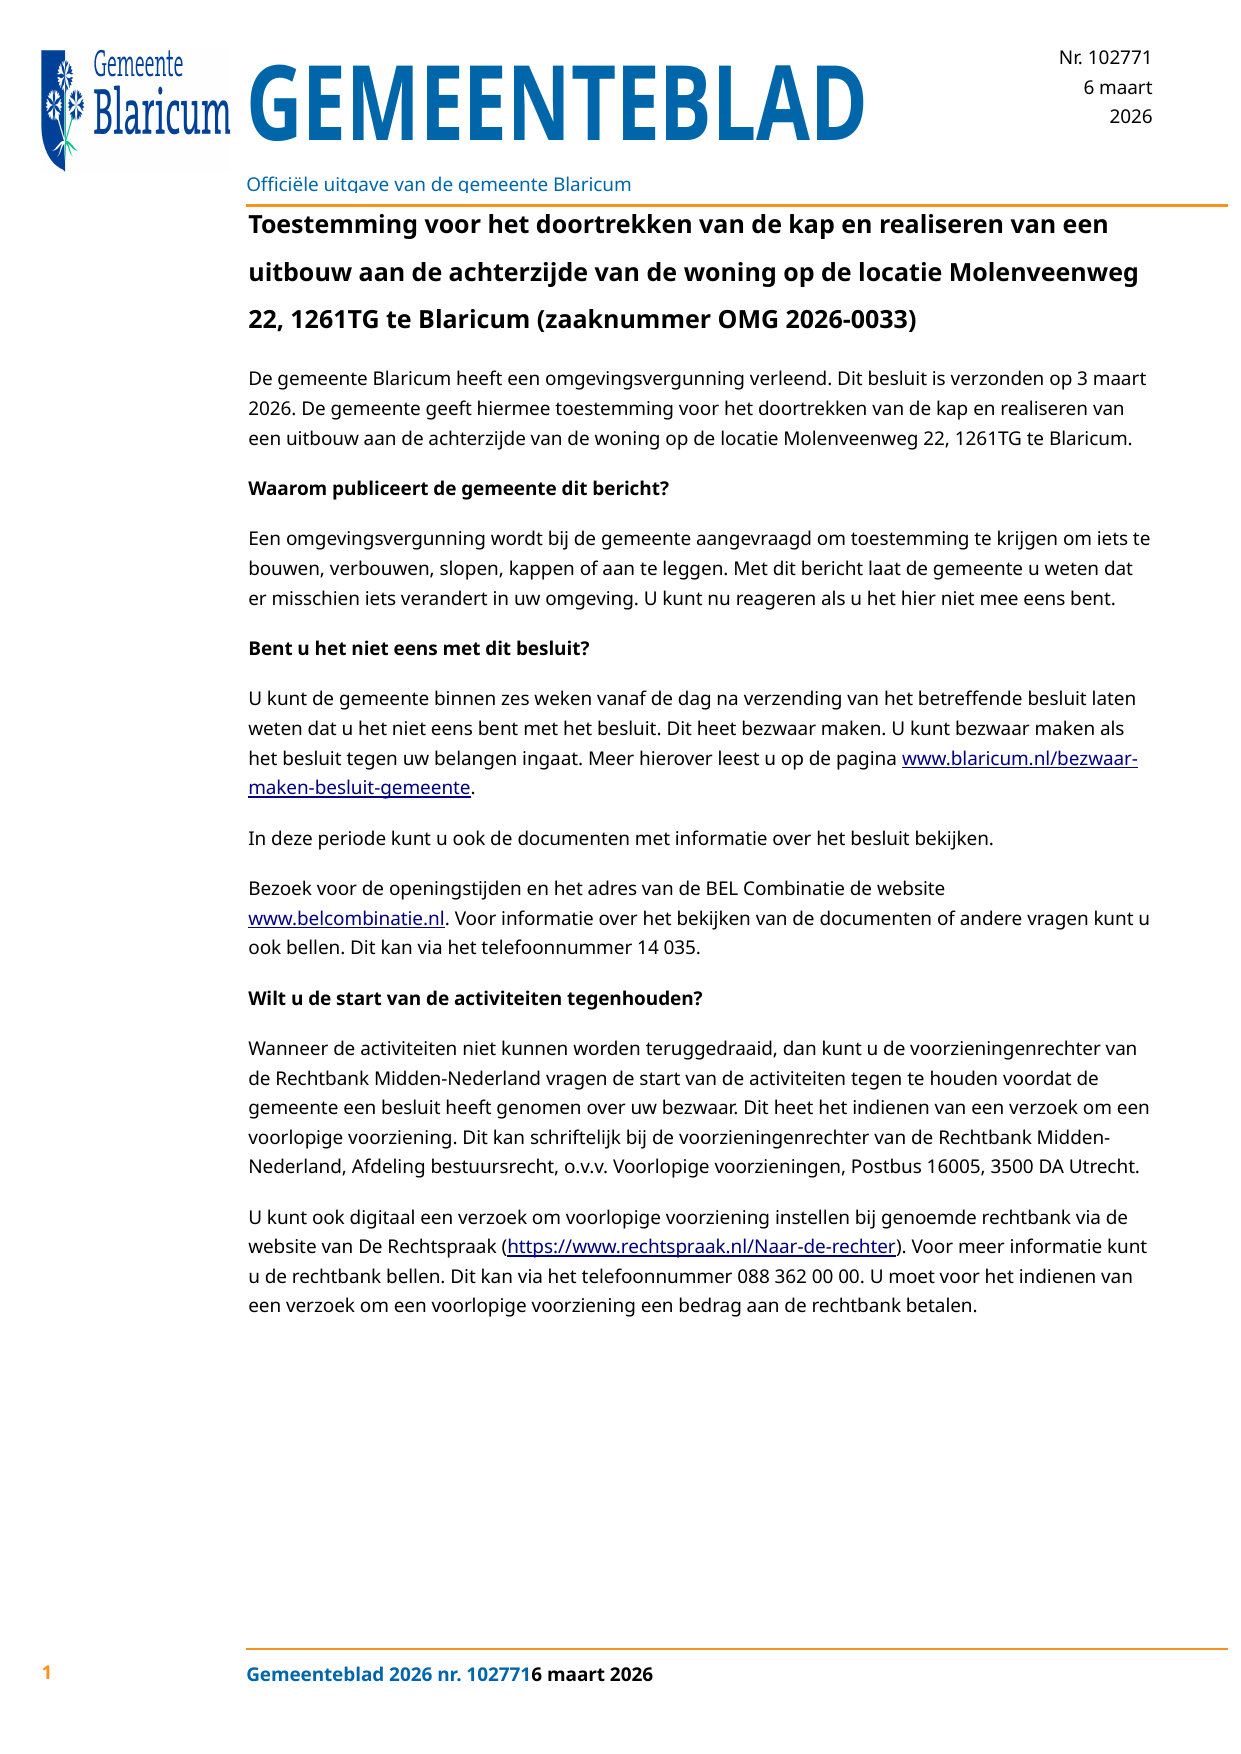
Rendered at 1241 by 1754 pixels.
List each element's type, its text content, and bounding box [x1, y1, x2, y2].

text De gemeente Blaricum heeft een omgevingsvergunning verleend. Dit besluit is verzonden op 3 maart 2026. De gemeente geeft hiermee toestemming voor het doortrekken van de kap en realiseren van een uitbouw aan de achterzijde van de woning op de locatie Molenveenweg 22, 1261TG te Blaricum. [248, 366, 1152, 450]
text Bent u het niet eens met dit besluit? [248, 635, 1152, 661]
text Waarom publiceert de gemeente dit bericht? [248, 475, 1152, 501]
text In deze periode kunt u ook de documenten met informatie over het besluit bekijken. [248, 825, 1152, 850]
text U kunt de gemeente binnen zes weken vanaf de dag na verzending van het betreffende besluit laten weten dat u het niet eens bent met het besluit. Dit heet bezwaar maken. U kunt bezwaar maken als het besluit tegen uw belangen ingaat. Meer hierover leest u op de pagina www.blaricum.nl/bezwaar-maken-besluit-gemeente. [248, 686, 1152, 800]
picture [41, 47, 231, 172]
text U kunt ook digitaal een verzoek om voorlopige voorziening instellen bij genoemde rechtbank via de website van De Rechtspraak (https://www.rechtspraak.nl/Naar-de-rechter). Voor meer informatie kunt u de rechtbank bellen. Dit kan via het telefoonnummer 088 362 00 00. U moet voor het indienen van een verzoek om een voorlopige voorziening een bedrag aan de rechtbank betalen. [248, 1204, 1152, 1318]
text Toestemming voor het doortrekken van de kap en realiseren van een uitbouw aan de achterzijde van de woning op de locatie Molenveenweg 22, 1261TG te Blaricum (zaaknummer OMG 2026-0033) [248, 207, 1152, 336]
text Een omgevingsvergunning wordt bij de gemeente aangevraagd om toestemming te krijgen om iets te bouwen, verbouwen, slopen, kappen of aan te leggen. Met dit bericht laat de gemeente u weten dat er misschien iets verandert in uw omgeving. U kunt nu reageren als u het hier niet mee eens bent. [248, 526, 1152, 610]
text Bezoek voor de openingstijden en het adres van de BEL Combinatie de website www.belcombinatie.nl. Voor informatie over het bekijken van de documenten of andere vragen kunt u ook bellen. Dit kan via het telefoonnummer 14 035. [248, 875, 1152, 960]
text Wilt u de start van de activiteiten tegenhouden? [248, 985, 1152, 1010]
text Wanneer de activiteiten niet kunnen worden teruggedraaid, dan kunt u de voorzieningenrechter van de Rechtbank Midden-Nederland vragen de start van de activiteiten tegen te houden voordat de gemeente een besluit heeft genomen over uw bezwaar. Dit heet het indienen van een verzoek om een voorlopige voorziening. Dit kan schriftelijk bij de voorzieningenrechter van de Rechtbank Midden-Nederland, Afdeling bestuursrecht, o.v.v. Voorlopige voorzieningen, Postbus 16005, 3500 DA Utrecht. [248, 1035, 1152, 1179]
